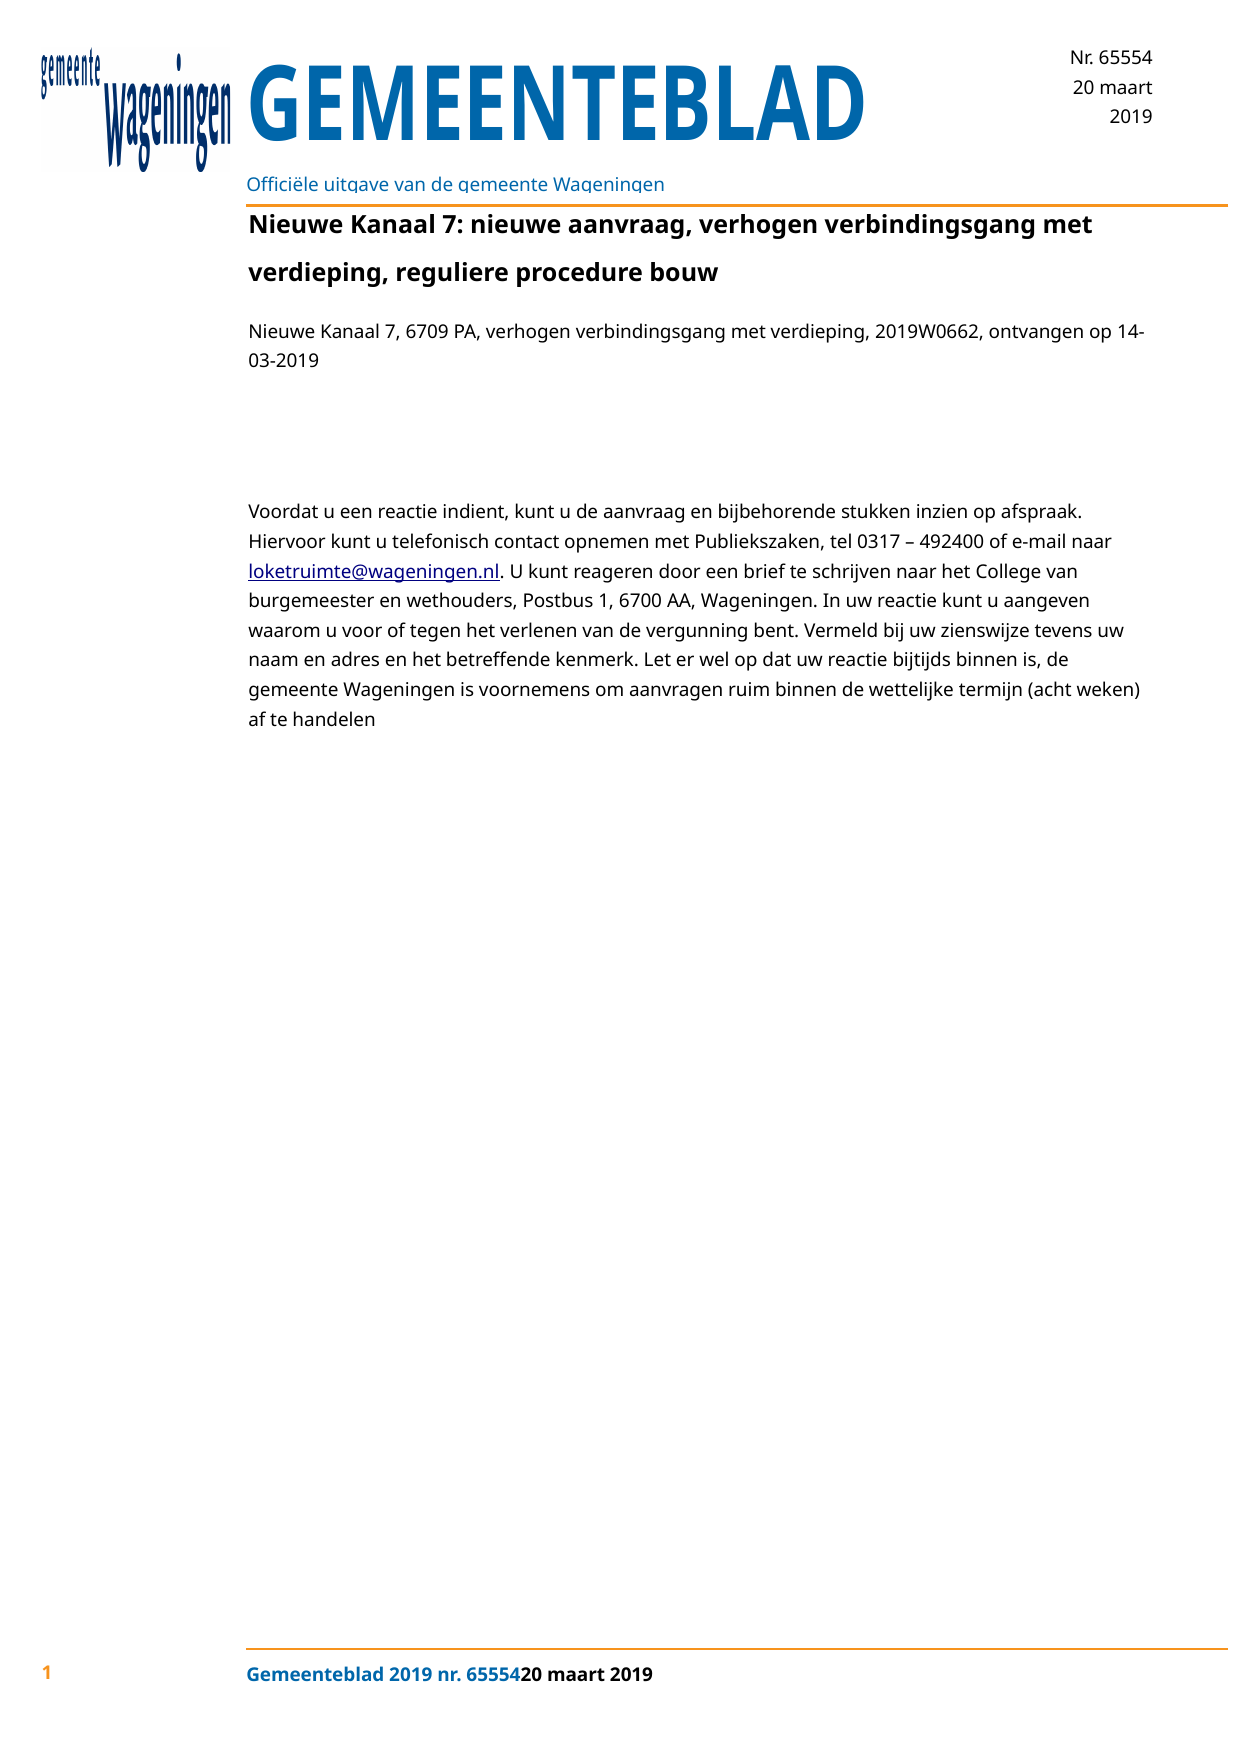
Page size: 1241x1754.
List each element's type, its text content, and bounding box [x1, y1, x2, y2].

picture [41, 47, 231, 172]
text Nieuwe Kanaal 7: nieuwe aanvraag, verhogen verbindingsgang met verdieping, reguliere procedure bouw [248, 207, 1152, 288]
text Voordat u een reactie indient, kunt u de aanvraag en bijbehorende stukken inzien op afspraak. Hiervoor kunt u telefonisch contact opnemen met Publiekszaken, tel 0317 – 492400 of e-mail naar loketruimte@wageningen.nl. U kunt reageren door een brief te schrijven naar het College van burgemeester en wethouders, Postbus 1, 6700 AA, Wageningen. In uw reactie kunt u aangeven waarom u voor of tegen het verlenen van de vergunning bent. Vermeld bij uw zienswijze tevens uw naam en adres en het betreffende kenmerk. Let er wel op dat uw reactie bijtijds binnen is, de gemeente Wageningen is voornemens om aanvragen ruim binnen de wettelijke termijn (acht weken) af te handelen [248, 499, 1152, 732]
text Nieuwe Kanaal 7, 6709 PA, verhogen verbindingsgang met verdieping, 2019W0662, ontvangen op 14-03-2019 [248, 318, 1152, 373]
